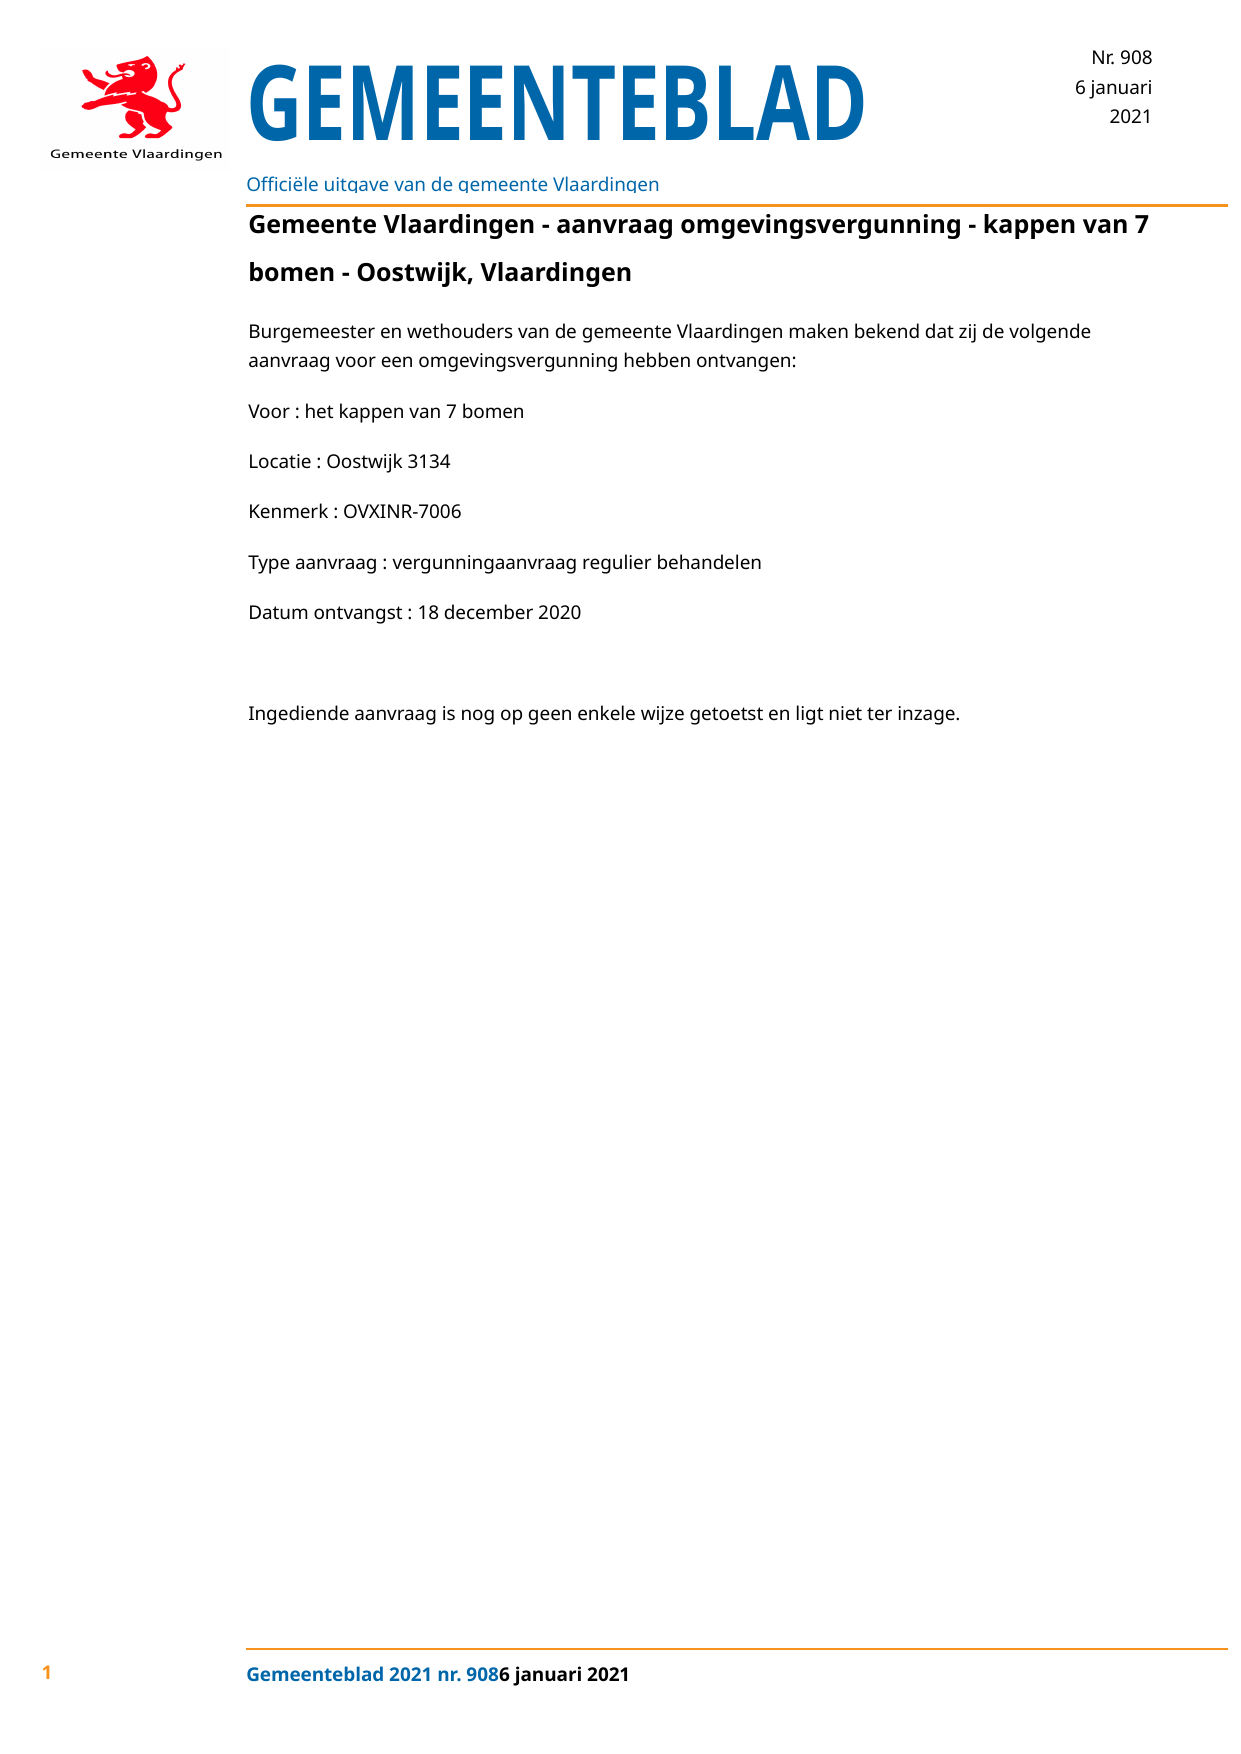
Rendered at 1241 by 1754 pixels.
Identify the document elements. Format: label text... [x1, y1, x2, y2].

text Gemeente Vlaardingen - aanvraag omgevingsvergunning - kappen van 7 bomen - Oostwijk, Vlaardingen [248, 207, 1152, 288]
text Datum ontvangst : 18 december 2020 [248, 599, 1152, 625]
picture [41, 47, 231, 172]
text Kenmerk : OVXINR-7006 [248, 499, 1152, 524]
text Ingediende aanvraag is nog op geen enkele wijze getoetst en ligt niet ter inzage. [248, 700, 1152, 726]
text Locatie : Oostwijk 3134 [248, 448, 1152, 474]
text Voor : het kappen van 7 bomen [248, 398, 1152, 424]
text Burgemeester en wethouders van de gemeente Vlaardingen maken bekend dat zij de volgende aanvraag voor een omgevingsvergunning hebben ontvangen: [248, 318, 1152, 373]
text Type aanvraag : vergunningaanvraag regulier behandelen [248, 549, 1152, 575]
